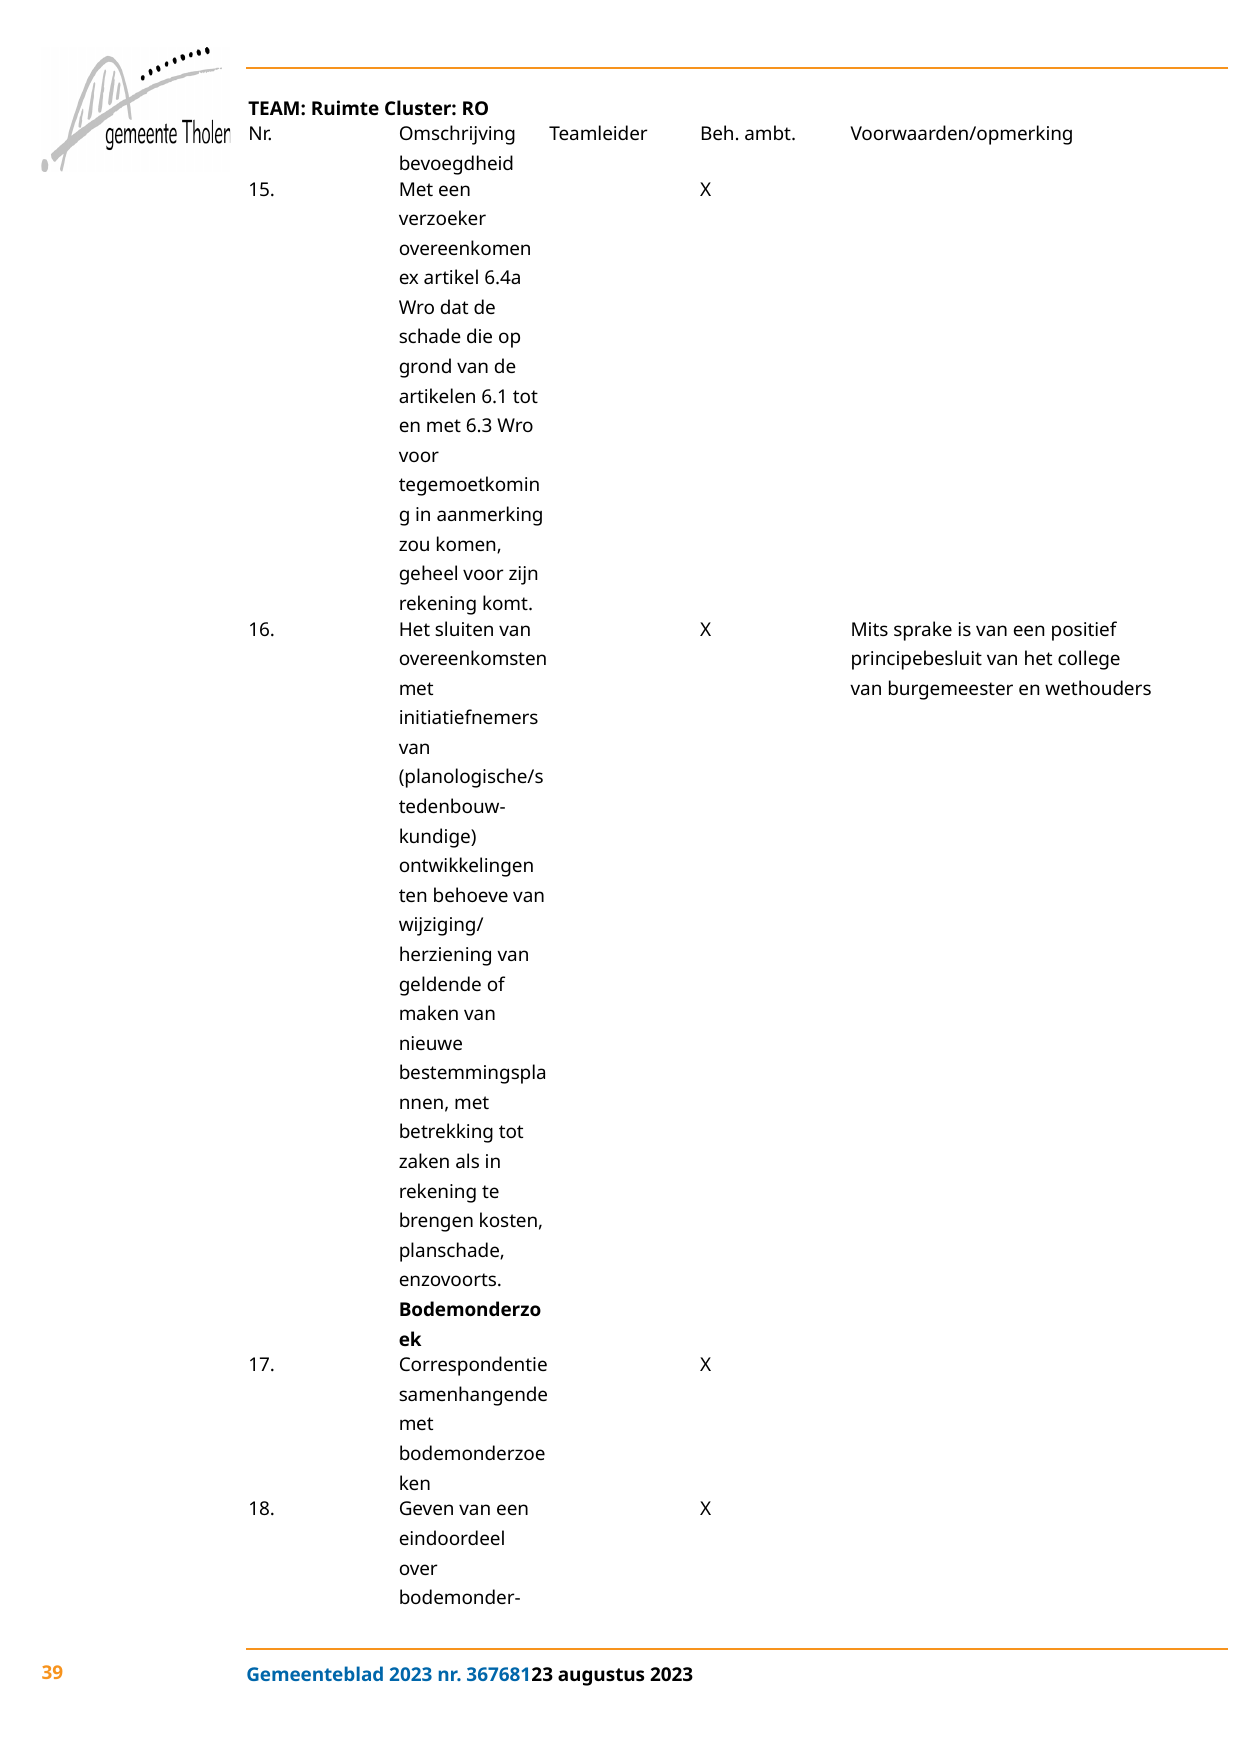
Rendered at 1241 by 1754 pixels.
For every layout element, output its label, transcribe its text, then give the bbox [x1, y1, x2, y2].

table_cell [850, 176, 1152, 616]
table_cell [549, 616, 700, 1351]
table_cell Voorwaarden/opmerking [850, 121, 1152, 176]
table_cell X [700, 616, 850, 1351]
picture [41, 47, 231, 172]
table_cell Nr. [248, 121, 398, 176]
table_cell [850, 1351, 1152, 1496]
table_cell X [700, 176, 850, 616]
table_cell Met een verzoeker overeenkomen ex artikel 6.4a Wro dat de schade die op grond van de artikelen 6.1 tot en met 6.3 Wro voor tegemoetkoming in aanmerking zou komen, geheel voor zijn rekening komt. [399, 176, 549, 616]
table_cell [248, 176, 398, 616]
table_cell Correspondentie samenhangende met bodemonderzoeken [399, 1351, 549, 1496]
table_cell Mits sprake is van een positief principebesluit van het college van burgemeester en wethouders [850, 616, 1152, 1351]
table_cell [248, 1351, 398, 1496]
table_cell Beh. ambt. [700, 121, 850, 176]
table_cell Het sluiten van overeenkomsten met initiatiefnemers van (planologische/stedenbouw-kundige) ontwikkelingen ten behoeve van wijziging/ herziening van geldende of maken van nieuwe bestemmingsplannen, met betrekking tot zaken als in rekening te brengen kosten, planschade, enzovoorts. Bodemonderzoek [399, 616, 549, 1351]
table_cell [549, 1496, 700, 1610]
table_cell Teamleider [549, 121, 700, 176]
table_cell X [700, 1351, 850, 1496]
table_cell [248, 1496, 398, 1610]
table_cell X [700, 1496, 850, 1610]
table_cell Geven van een eindoordeel over bodemonder- [399, 1496, 549, 1610]
table_cell [248, 616, 398, 1351]
table_cell Omschrijving bevoegdheid [399, 121, 549, 176]
table_header TEAM: Ruimte Cluster: RO [248, 95, 1001, 121]
table_header [1001, 95, 1152, 121]
table_cell [549, 176, 700, 616]
table_cell [549, 1351, 700, 1496]
table_cell [850, 1496, 1152, 1610]
